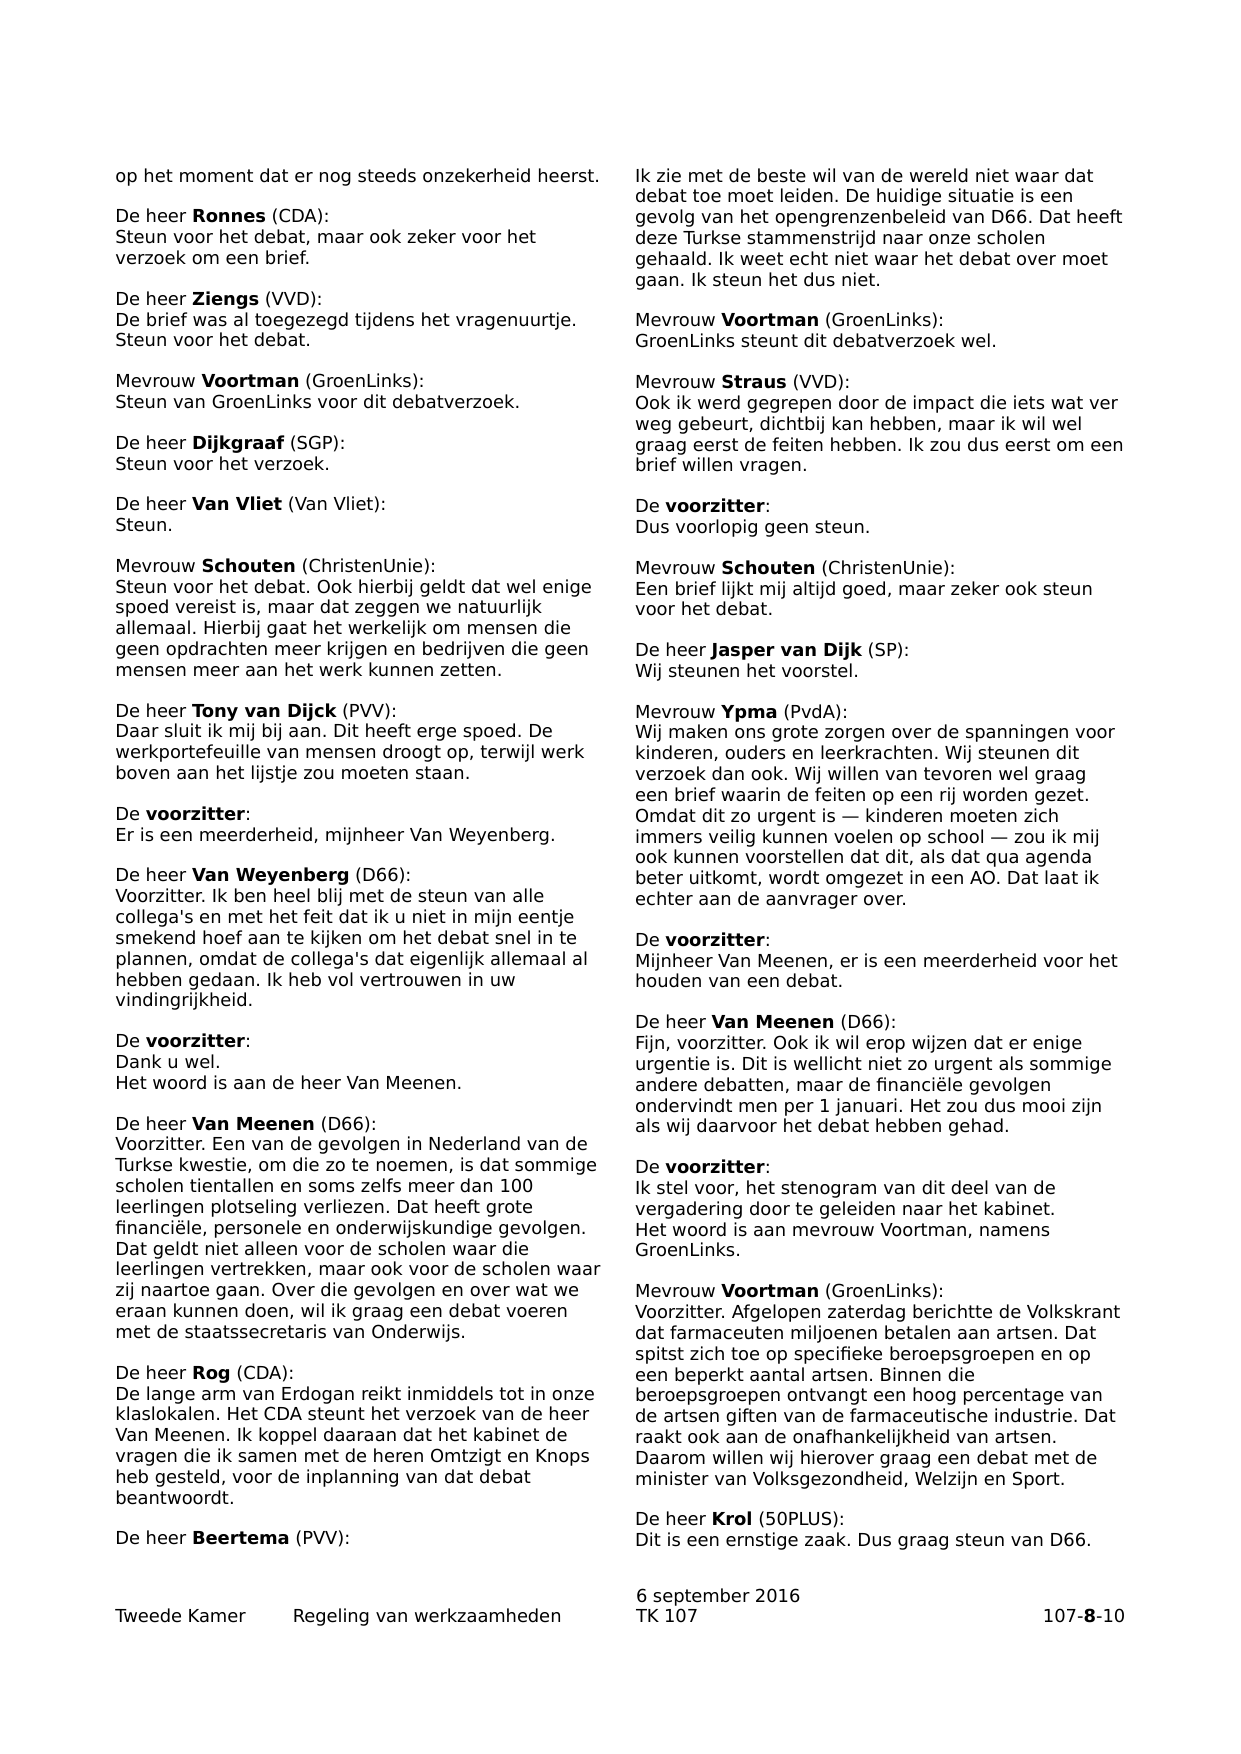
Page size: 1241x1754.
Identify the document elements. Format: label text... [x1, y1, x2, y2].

text De heer Van Meenen (D66): [115, 1113, 605, 1134]
text Mijnheer Van Meenen, er is een meerderheid voor het houden van een debat. [635, 950, 1125, 992]
text Steun van GroenLinks voor dit debatverzoek. [115, 392, 605, 412]
text Voorzitter. Afgelopen zaterdag berichtte de Volkskrant dat farmaceuten miljoenen betalen aan artsen. Dat spitst zich toe op specifieke beroepsgroepen en op een beperkt aantal artsen. Binnen die beroepsgroepen ontvangt een hoog percentage van de artsen giften van de farmaceutische industrie. Dat raakt ook aan de onafhankelijkheid van artsen. Daarom willen wij hierover graag een debat met de minister van Volksgezondheid, Welzijn en Sport. [635, 1302, 1125, 1489]
text Mevrouw Schouten (ChristenUnie): [635, 557, 1125, 578]
text Wij steunen het voorstel. [635, 661, 1125, 681]
text De heer Rog (CDA): [115, 1362, 605, 1383]
text De heer Jasper van Dijk (SP): [635, 640, 1125, 661]
text Voorzitter. Een van de gevolgen in Nederland van de Turkse kwestie, om die zo te noemen, is dat sommige scholen tientallen en soms zelfs meer dan 100 leerlingen plotseling verliezen. Dat heeft grote financiële, personele en onderwijskundige gevolgen. Dat geldt niet alleen voor de scholen waar die leerlingen vertrekken, maar ook voor de scholen waar zij naartoe gaan. Over die gevolgen en over wat we eraan kunnen doen, wil ik graag een debat voeren met de staatssecretaris van Onderwijs. [115, 1134, 605, 1342]
text Steun voor het verzoek. [115, 453, 605, 474]
text Mevrouw Voortman (GroenLinks): [635, 310, 1125, 331]
text De heer Tony van Dijck (PVV): [115, 701, 605, 721]
text De voorzitter: [635, 930, 1125, 950]
text op het moment dat er nog steeds onzekerheid heerst. [115, 165, 605, 186]
text GroenLinks steunt dit debatverzoek wel. [635, 331, 1125, 352]
text De heer Ziengs (VVD): [115, 288, 605, 309]
text Mevrouw Voortman (GroenLinks): [115, 371, 605, 392]
text Dus voorlopig geen steun. [635, 517, 1125, 537]
text De voorzitter: [635, 1157, 1125, 1178]
text Het woord is aan mevrouw Voortman, namens GroenLinks. [635, 1219, 1125, 1261]
text De heer Van Meenen (D66): [635, 1012, 1125, 1033]
text Mevrouw Schouten (ChristenUnie): [115, 556, 605, 576]
text Dank u wel. [115, 1052, 605, 1073]
text De lange arm van Erdogan reikt inmiddels tot in onze klaslokalen. Het CDA steunt het verzoek van de heer Van Meenen. Ik koppel daaraan dat het kabinet de vragen die ik samen met de heren Omtzigt en Knops heb gesteld, voor de inplanning van dat debat beantwoordt. [115, 1383, 605, 1508]
text Een brief lijkt mij altijd goed, maar zeker ook steun voor het debat. [635, 578, 1125, 620]
text Mevrouw Ypma (PvdA): [635, 701, 1125, 722]
text Mevrouw Straus (VVD): [635, 372, 1125, 393]
text Voorzitter. Ik ben heel blij met de steun van alle collega's en met het feit dat ik u niet in mijn eentje smekend hoef aan te kijken om het debat snel in te plannen, omdat de collega's dat eigenlijk allemaal al hebben gedaan. Ik heb vol vertrouwen in uw vindingrijkheid. [115, 886, 605, 1011]
text De voorzitter: [635, 496, 1125, 517]
text Daar sluit ik mij bij aan. Dit heeft erge spoed. De werkportefeuille van mensen droogt op, terwijl werk boven aan het lijstje zou moeten staan. [115, 721, 605, 784]
text De brief was al toegezegd tijdens het vragenuurtje. Steun voor het debat. [115, 309, 605, 351]
text Steun voor het debat, maar ook zeker voor het verzoek om een brief. [115, 227, 605, 268]
text Wij maken ons grote zorgen over de spanningen voor kinderen, ouders en leerkrachten. Wij steunen dit verzoek dan ook. Wij willen van tevoren wel graag een brief waarin de feiten op een rij worden gezet. Omdat dit zo urgent is — kinderen moeten zich immers veilig kunnen voelen op school — zou ik mij ook kunnen voorstellen dat dit, als dat qua agenda beter uitkomt, wordt omgezet in een AO. Dat laat ik echter aan de aanvrager over. [635, 722, 1125, 910]
text Ik stel voor, het stenogram van dit deel van de vergadering door te geleiden naar het kabinet. [635, 1178, 1125, 1219]
text Ik zie met de beste wil van de wereld niet waar dat debat toe moet leiden. De huidige situatie is een gevolg van het opengrenzenbeleid van D66. Dat heeft deze Turkse stammenstrijd naar onze scholen gehaald. Ik weet echt niet waar het debat over moet gaan. Ik steun het dus niet. [635, 165, 1125, 290]
text Er is een meerderheid, mijnheer Van Weyenberg. [115, 824, 605, 845]
text De heer Beertema (PVV): [115, 1528, 605, 1549]
text De heer Krol (50PLUS): [635, 1509, 1125, 1530]
text De voorzitter: [115, 804, 605, 824]
text Het woord is aan de heer Van Meenen. [115, 1073, 605, 1093]
text Steun voor het debat. Ook hierbij geldt dat wel enige spoed vereist is, maar dat zeggen we natuurlijk allemaal. Hierbij gaat het werkelijk om mensen die geen opdrachten meer krijgen en bedrijven die geen mensen meer aan het werk kunnen zetten. [115, 576, 605, 681]
text Fijn, voorzitter. Ook ik wil erop wijzen dat er enige urgentie is. Dit is wellicht niet zo urgent als sommige andere debatten, maar de financiële gevolgen ondervindt men per 1 januari. Het zou dus mooi zijn als wij daarvoor het debat hebben gehad. [635, 1033, 1125, 1137]
text De heer Van Weyenberg (D66): [115, 865, 605, 886]
text Mevrouw Voortman (GroenLinks): [635, 1281, 1125, 1302]
text De heer Ronnes (CDA): [115, 206, 605, 227]
text Steun. [115, 515, 605, 536]
text De voorzitter: [115, 1031, 605, 1052]
text Dit is een ernstige zaak. Dus graag steun van D66. [635, 1530, 1125, 1551]
text De heer Dijkgraaf (SGP): [115, 432, 605, 453]
text Ook ik werd gegrepen door de impact die iets wat ver weg gebeurt, dichtbij kan hebben, maar ik wil wel graag eerst de feiten hebben. Ik zou dus eerst om een brief willen vragen. [635, 393, 1125, 476]
text De heer Van Vliet (Van Vliet): [115, 494, 605, 515]
